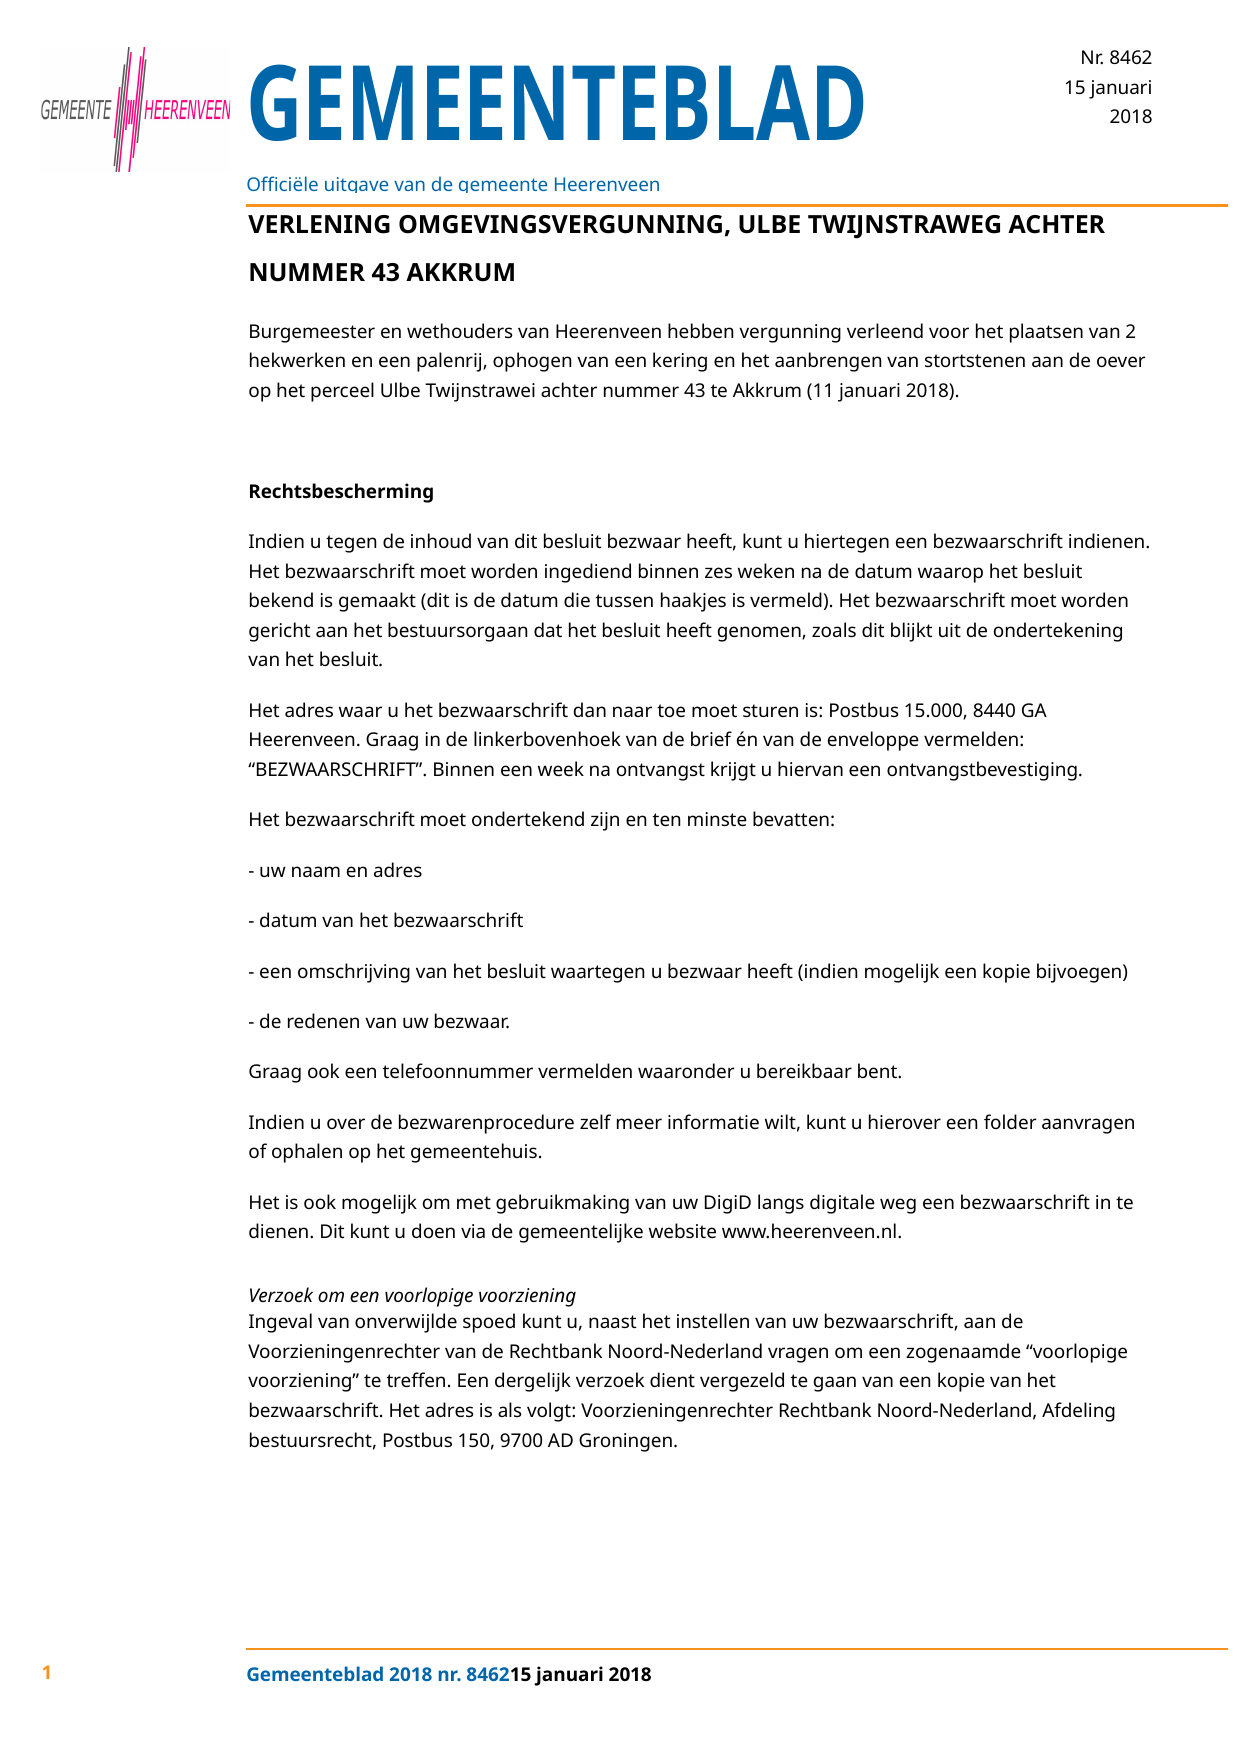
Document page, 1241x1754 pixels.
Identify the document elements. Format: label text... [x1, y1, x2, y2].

text Verzoek om een voorlopige voorziening [248, 1283, 1152, 1308]
text - datum van het bezwaarschrift [248, 907, 1152, 933]
text - de redenen van uw bezwaar. [248, 1008, 1152, 1034]
text VERLENING OMGEVINGSVERGUNNING, ULBE TWIJNSTRAWEG ACHTER NUMMER 43 AKKRUM [248, 207, 1152, 288]
text Indien u over de bezwarenprocedure zelf meer informatie wilt, kunt u hierover een folder aanvragen of ophalen op het gemeentehuis. [248, 1109, 1152, 1164]
text - een omschrijving van het besluit waartegen u bezwaar heeft (indien mogelijk een kopie bijvoegen) [248, 958, 1152, 984]
text Het adres waar u het bezwaarschrift dan naar toe moet sturen is: Postbus 15.000, 8440 GA Heerenveen. Graag in de linkerbovenhoek van de brief én van de enveloppe vermelden: “BEZWAARSCHRIFT”. Binnen een week na ontvangst krijgt u hiervan een ontvangstbevestiging. [248, 697, 1152, 782]
picture [41, 47, 231, 172]
text Het is ook mogelijk om met gebruikmaking van uw DigiD langs digitale weg een bezwaarschrift in te dienen. Dit kunt u doen via de gemeentelijke website www.heerenveen.nl. [248, 1189, 1152, 1244]
text - uw naam en adres [248, 857, 1152, 883]
text Het bezwaarschrift moet ondertekend zijn en ten minste bevatten: [248, 807, 1152, 832]
text Graag ook een telefoonnummer vermelden waaronder u bereikbaar bent. [248, 1059, 1152, 1084]
text Rechtsbescherming [248, 478, 1152, 504]
text Burgemeester en wethouders van Heerenveen hebben vergunning verleend voor het plaatsen van 2 hekwerken en een palenrij, ophogen van een kering en het aanbrengen van stortstenen aan de oever op het perceel Ulbe Twijnstrawei achter nummer 43 te Akkrum (11 januari 2018). [248, 318, 1152, 403]
text Indien u tegen de inhoud van dit besluit bezwaar heeft, kunt u hiertegen een bezwaarschrift indienen. Het bezwaarschrift moet worden ingediend binnen zes weken na de datum waarop het besluit bekend is gemaakt (dit is de datum die tussen haakjes is vermeld). Het bezwaarschrift moet worden gericht aan het bestuursorgaan dat het besluit heeft genomen, zoals dit blijkt uit de ondertekening van het besluit. [248, 528, 1152, 672]
text Ingeval van onverwijlde spoed kunt u, naast het instellen van uw bezwaarschrift, aan de Voorzieningenrechter van de Rechtbank Noord-Nederland vragen om een zogenaamde “voorlopige voorziening” te treffen. Een dergelijk verzoek dient vergezeld te gaan van een kopie van het bezwaarschrift. Het adres is als volgt: Voorzieningenrechter Rechtbank Noord-Nederland, Afdeling bestuursrecht, Postbus 150, 9700 AD Groningen. [248, 1308, 1152, 1452]
